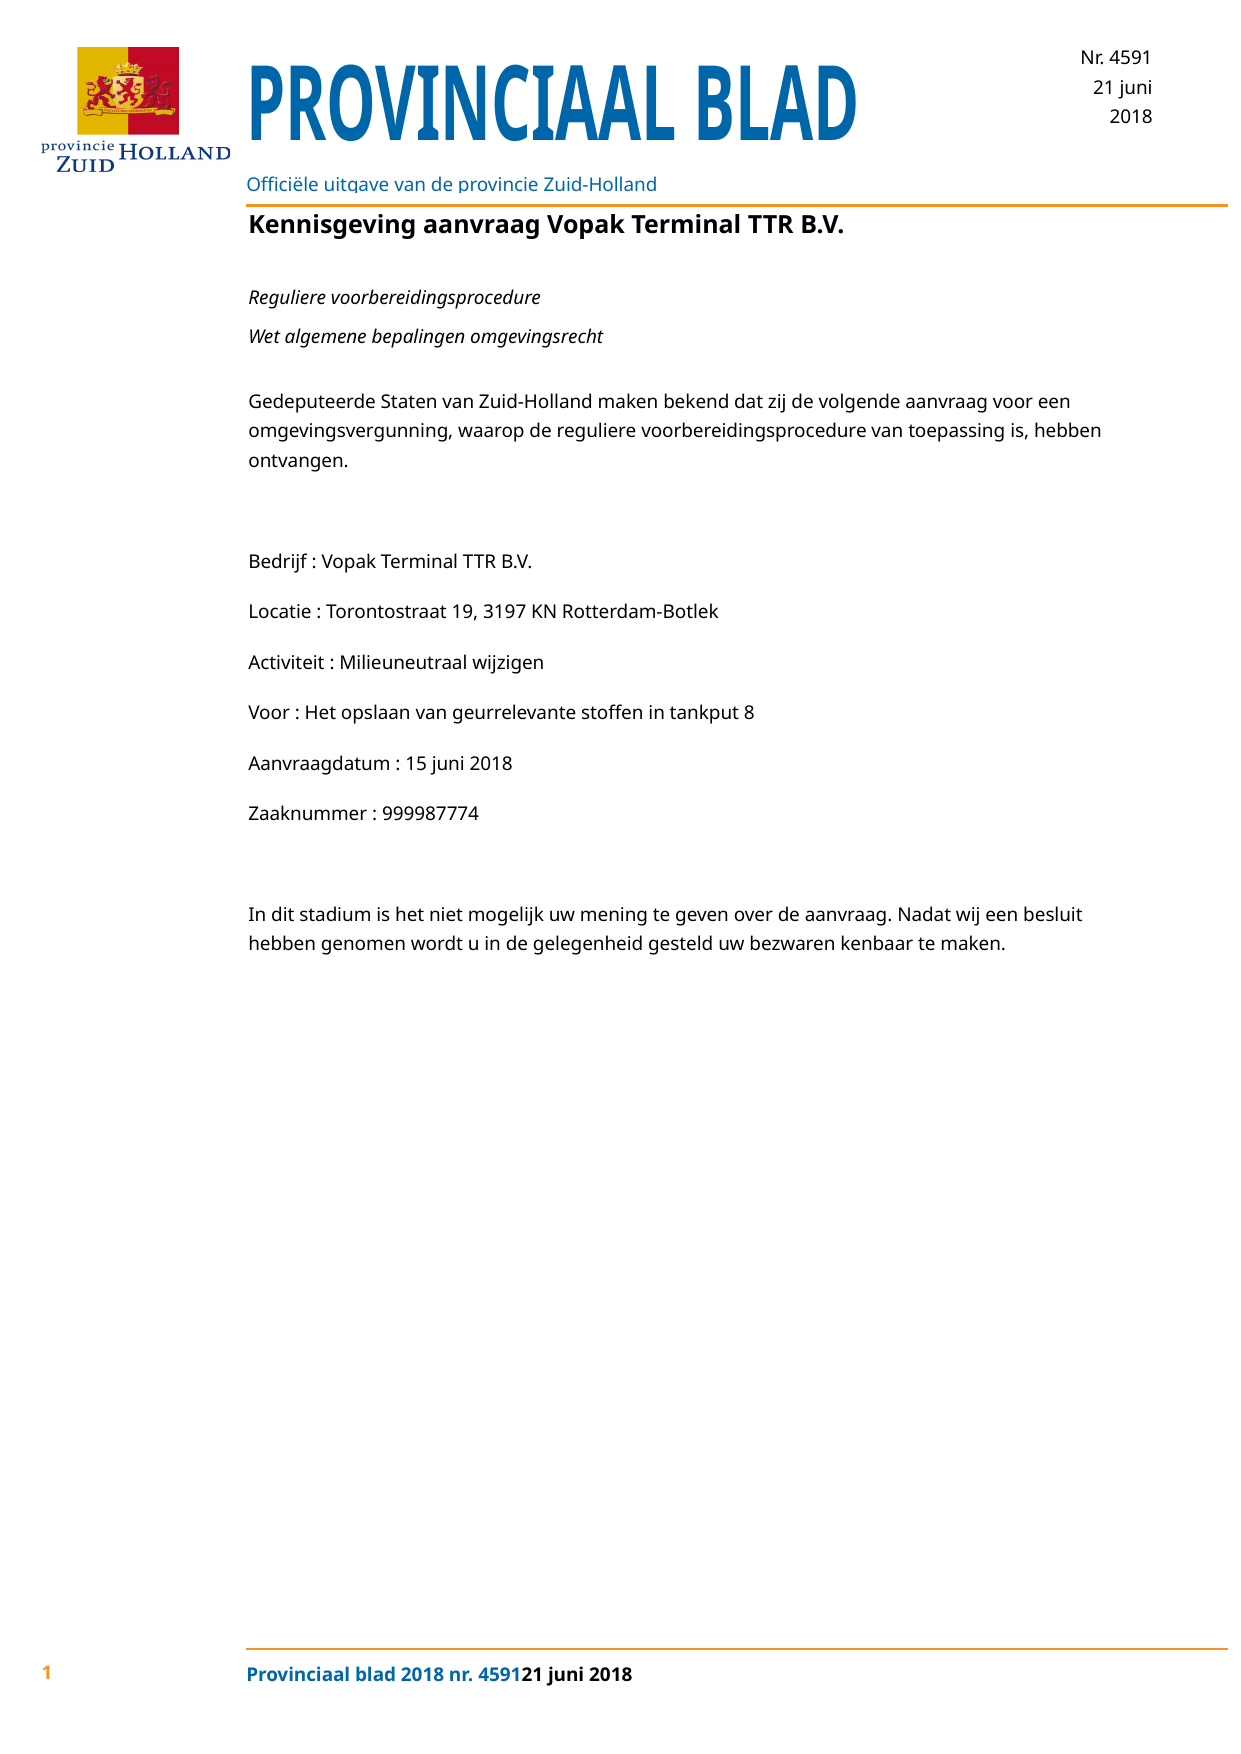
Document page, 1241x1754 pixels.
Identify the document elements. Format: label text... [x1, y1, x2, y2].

text Gedeputeerde Staten van Zuid-Holland maken bekend dat zij de volgende aanvraag voor een omgevingsvergunning, waarop de reguliere voorbereidingsprocedure van toepassing is, hebben ontvangen. [248, 388, 1152, 473]
picture [41, 47, 231, 172]
text Bedrijf : Vopak Terminal TTR B.V. [248, 548, 1152, 574]
text Aanvraagdatum : 15 juni 2018 [248, 750, 1152, 776]
text Zaaknummer : 999987774 [248, 800, 1152, 826]
text Activiteit : Milieuneutraal wijzigen [248, 649, 1152, 675]
text Locatie : Torontostraat 19, 3197 KN Rotterdam-Botlek [248, 598, 1152, 624]
text In dit stadium is het niet mogelijk uw mening te geven over de aanvraag. Nadat wij een besluit hebben genomen wordt u in de gelegenheid gesteld uw bezwaren kenbaar te maken. [248, 901, 1152, 956]
text Reguliere voorbereidingsprocedure [248, 284, 1152, 309]
text Kennisgeving aanvraag Vopak Terminal TTR B.V. [248, 207, 1152, 241]
text Voor : Het opslaan van geurrelevante stoffen in tankput 8 [248, 699, 1152, 725]
text Wet algemene bepalingen omgevingsrecht [248, 323, 1152, 349]
